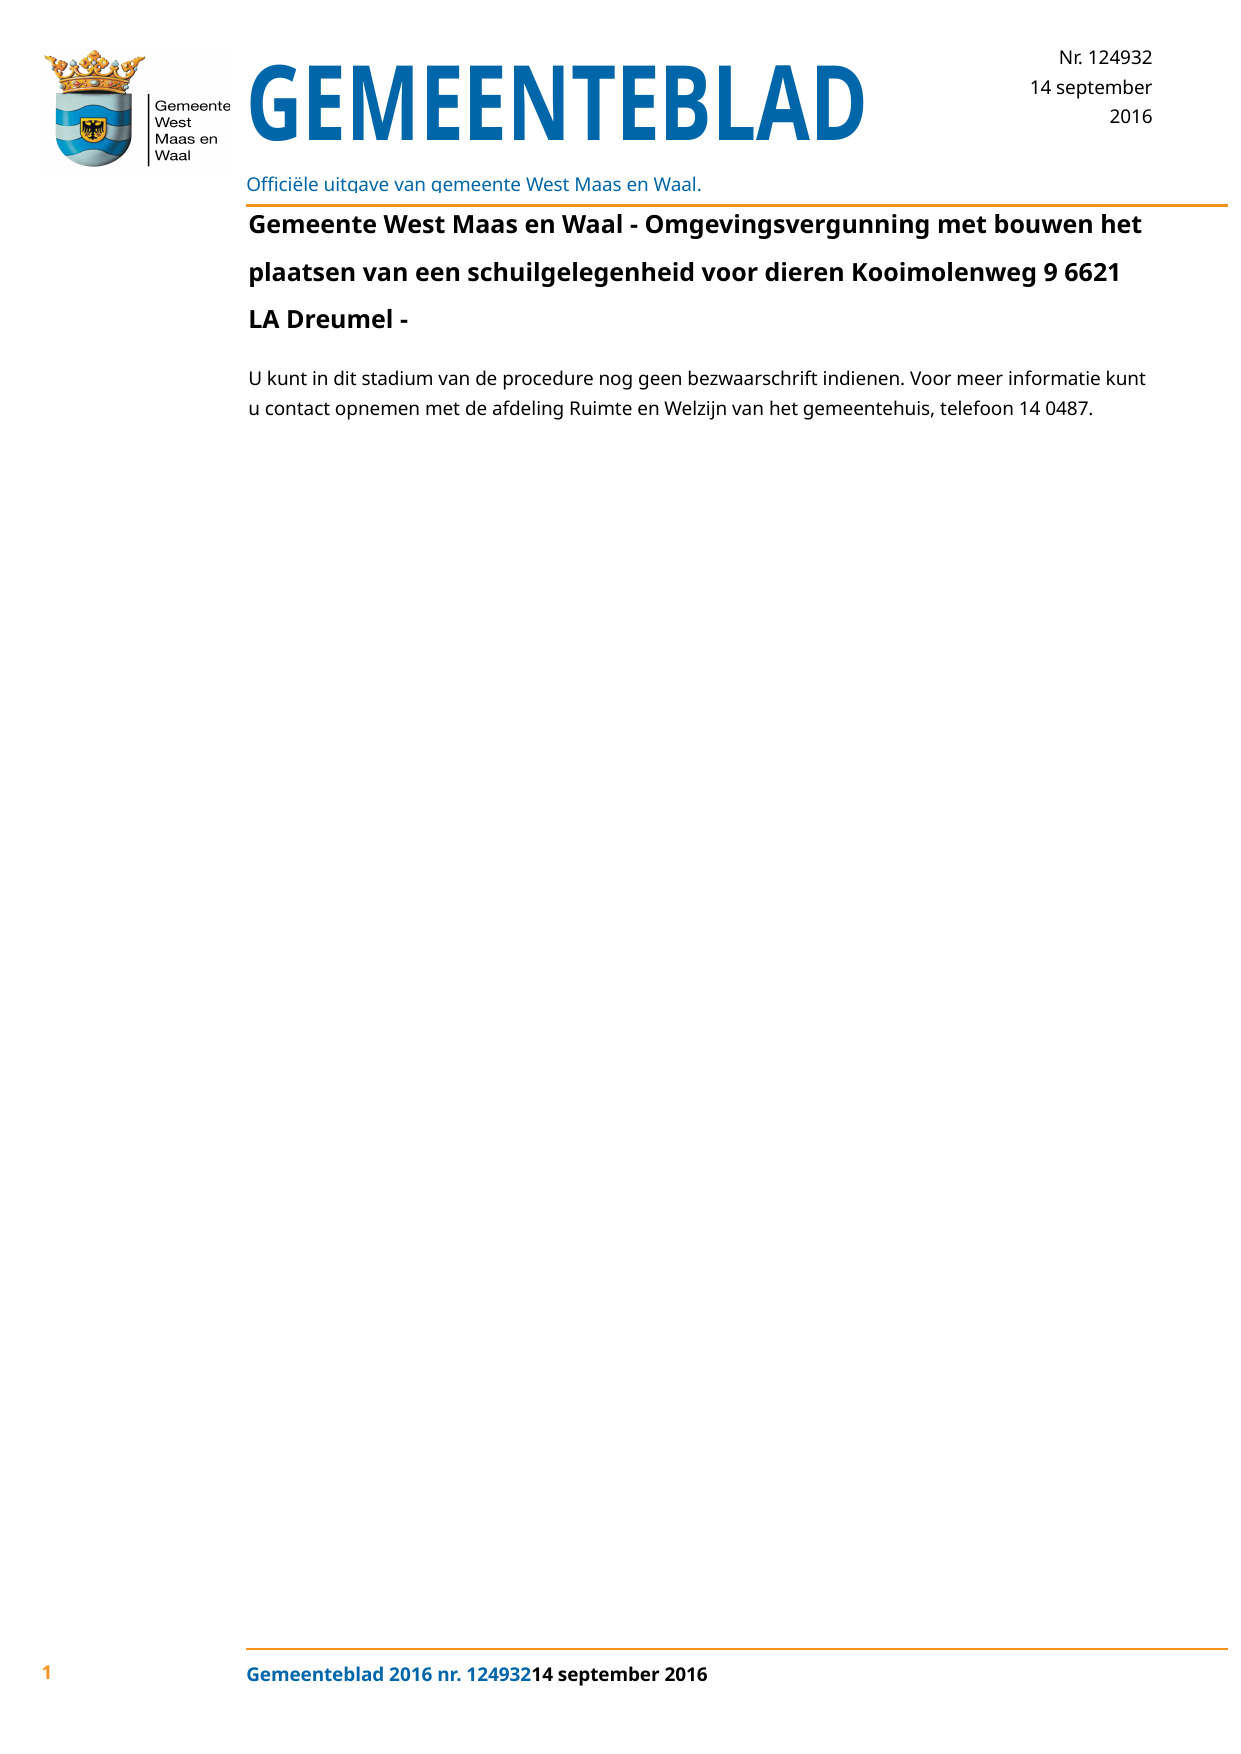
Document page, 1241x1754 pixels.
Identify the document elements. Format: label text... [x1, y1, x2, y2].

picture [41, 47, 231, 172]
text Gemeente West Maas en Waal - Omgevingsvergunning met bouwen het plaatsen van een schuilgelegenheid voor dieren Kooimolenweg 9 6621 LA Dreumel - [248, 207, 1152, 336]
text U kunt in dit stadium van de procedure nog geen bezwaarschrift indienen. Voor meer informatie kunt u contact opnemen met de afdeling Ruimte en Welzijn van het gemeentehuis, telefoon 14 0487. [248, 366, 1152, 421]
